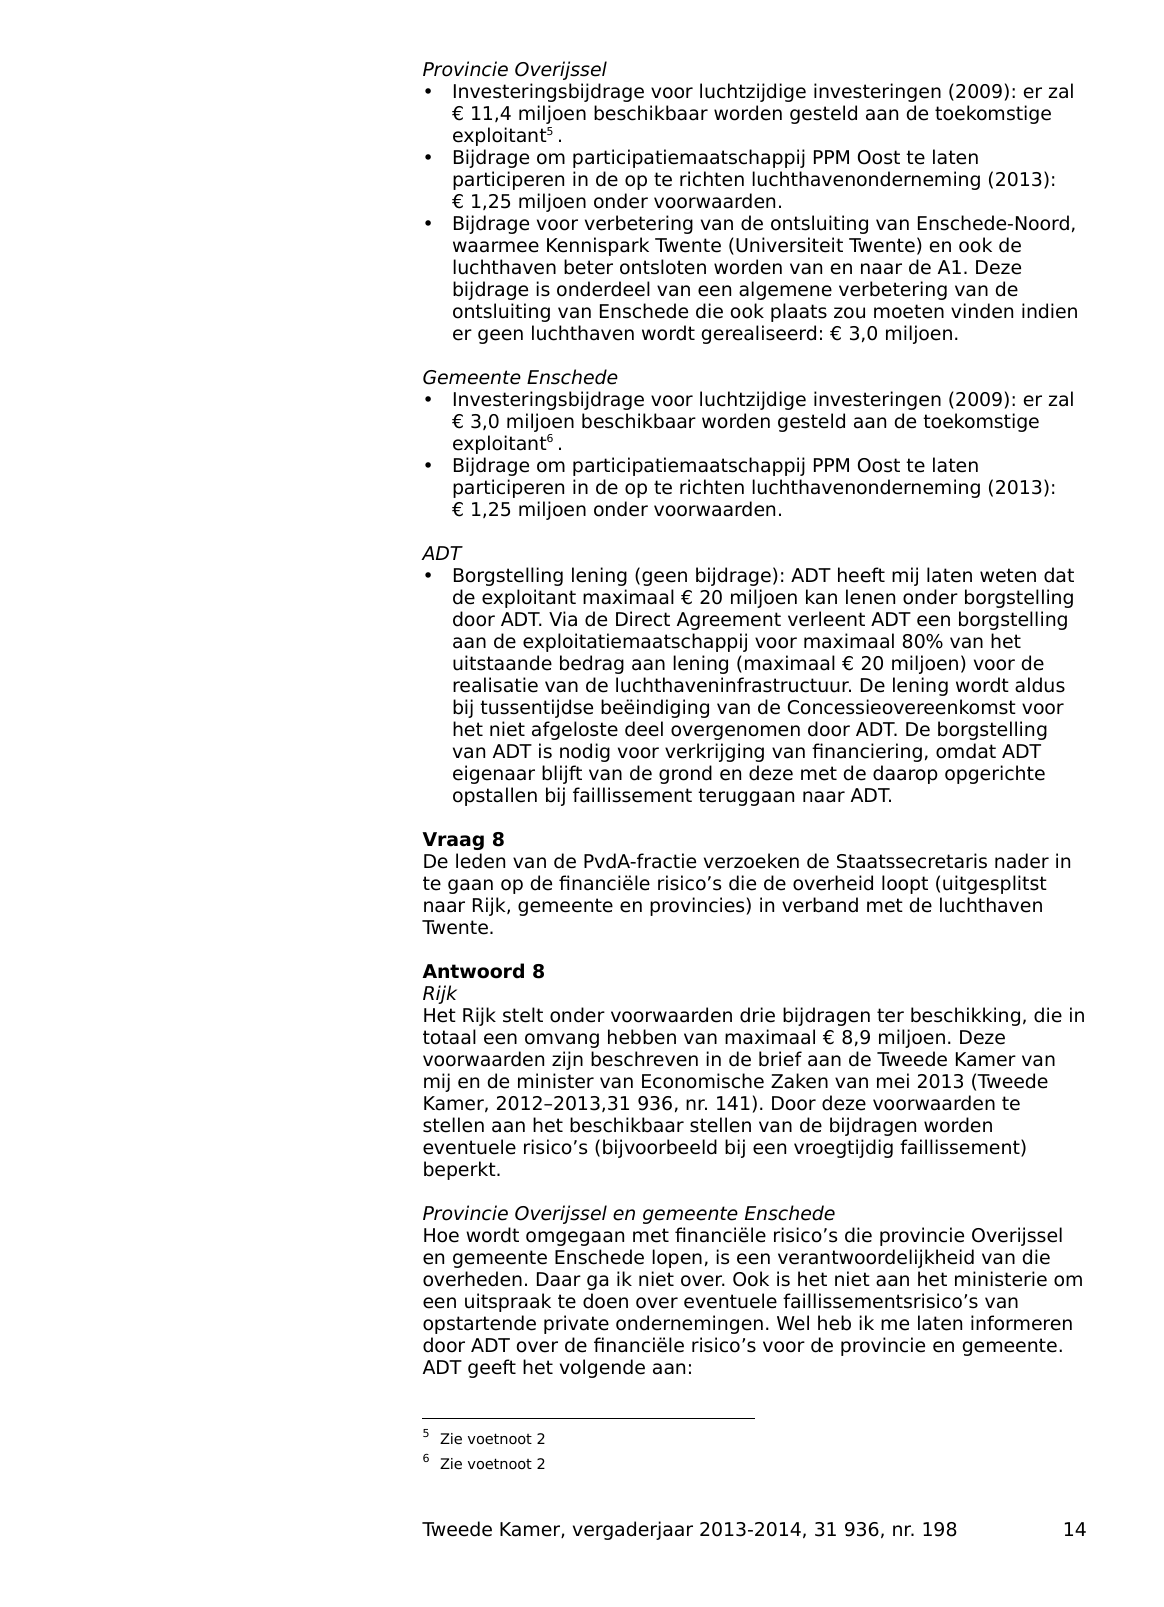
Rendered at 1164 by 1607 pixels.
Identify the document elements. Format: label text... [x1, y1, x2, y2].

text Antwoord 8 [422, 961, 1087, 983]
text • Bijdrage voor verbetering van de ontsluiting van Enschede-Noord, waarmee Kennispark Twente (Universiteit Twente) en ook de luchthaven beter ontsloten worden van en naar de A1. Deze bijdrage is onderdeel van een algemene verbetering van de ontsluiting van Enschede die ook plaats zou moeten vinden indien er geen luchthaven wordt gerealiseerd: € 3,0 miljoen. [422, 213, 1087, 345]
text Rijk [422, 983, 1087, 1005]
text Het Rijk stelt onder voorwaarden drie bijdragen ter beschikking, die in totaal een omvang hebben van maximaal € 8,9 miljoen. Deze voorwaarden zijn beschreven in de brief aan de Tweede Kamer van mij en de minister van Economische Zaken van mei 2013 (Tweede Kamer, 2012–2013,31 936, nr. 141). Door deze voorwaarden te stellen aan het beschikbaar stellen van de bijdragen worden eventuele risico’s (bijvoorbeeld bij een vroegtijdig faillissement) beperkt. [422, 1005, 1087, 1181]
text Hoe wordt omgegaan met financiële risico’s die provincie Overijssel en gemeente Enschede lopen, is een verantwoordelijkheid van die overheden. Daar ga ik niet over. Ook is het niet aan het ministerie om een uitspraak te doen over eventuele faillissementsrisico’s van opstartende private ondernemingen. Wel heb ik me laten informeren door ADT over de financiële risico’s voor de provincie en gemeente. ADT geeft het volgende aan: [422, 1225, 1087, 1379]
text ADT [422, 543, 1087, 565]
text • Borgstelling lening (geen bijdrage): ADT heeft mij laten weten dat de exploitant maximaal € 20 miljoen kan lenen onder borgstelling door ADT. Via de Direct Agreement verleent ADT een borgstelling aan de exploitatiemaatschappij voor maximaal 80% van het uitstaande bedrag aan lening (maximaal € 20 miljoen) voor de realisatie van de luchthaveninfrastructuur. De lening wordt aldus bij tussentijdse beëindiging van de Concessieovereenkomst voor het niet afgeloste deel overgenomen door ADT. De borgstelling van ADT is nodig voor verkrijging van financiering, omdat ADT eigenaar blijft van de grond en deze met de daarop opgerichte opstallen bij faillissement teruggaan naar ADT. [422, 565, 1087, 807]
text Provincie Overijssel [422, 59, 1087, 81]
text • Bijdrage om participatiemaatschappij PPM Oost te laten participeren in de op te richten luchthavenonderneming (2013): € 1,25 miljoen onder voorwaarden. [422, 455, 1087, 521]
text • Investeringsbijdrage voor luchtzijdige investeringen (2009): er zal € 11,4 miljoen beschikbaar worden gesteld aan de toekomstige exploitant. [422, 81, 1087, 147]
text Provincie Overijssel en gemeente Enschede [422, 1203, 1087, 1225]
text Gemeente Enschede [422, 367, 1087, 389]
text • Bijdrage om participatiemaatschappij PPM Oost te laten participeren in de op te richten luchthavenonderneming (2013): € 1,25 miljoen onder voorwaarden. [422, 147, 1087, 213]
text • Investeringsbijdrage voor luchtzijdige investeringen (2009): er zal € 3,0 miljoen beschikbaar worden gesteld aan de toekomstige exploitant. [422, 389, 1087, 455]
text Zie voetnoot 2 [422, 1427, 1087, 1449]
text Vraag 8 [422, 829, 1087, 851]
text De leden van de PvdA-fractie verzoeken de Staatssecretaris nader in te gaan op de financiële risico’s die de overheid loopt (uitgesplitst naar Rijk, gemeente en provincies) in verband met de luchthaven Twente. [422, 851, 1087, 939]
text Zie voetnoot 2 [422, 1452, 1087, 1474]
